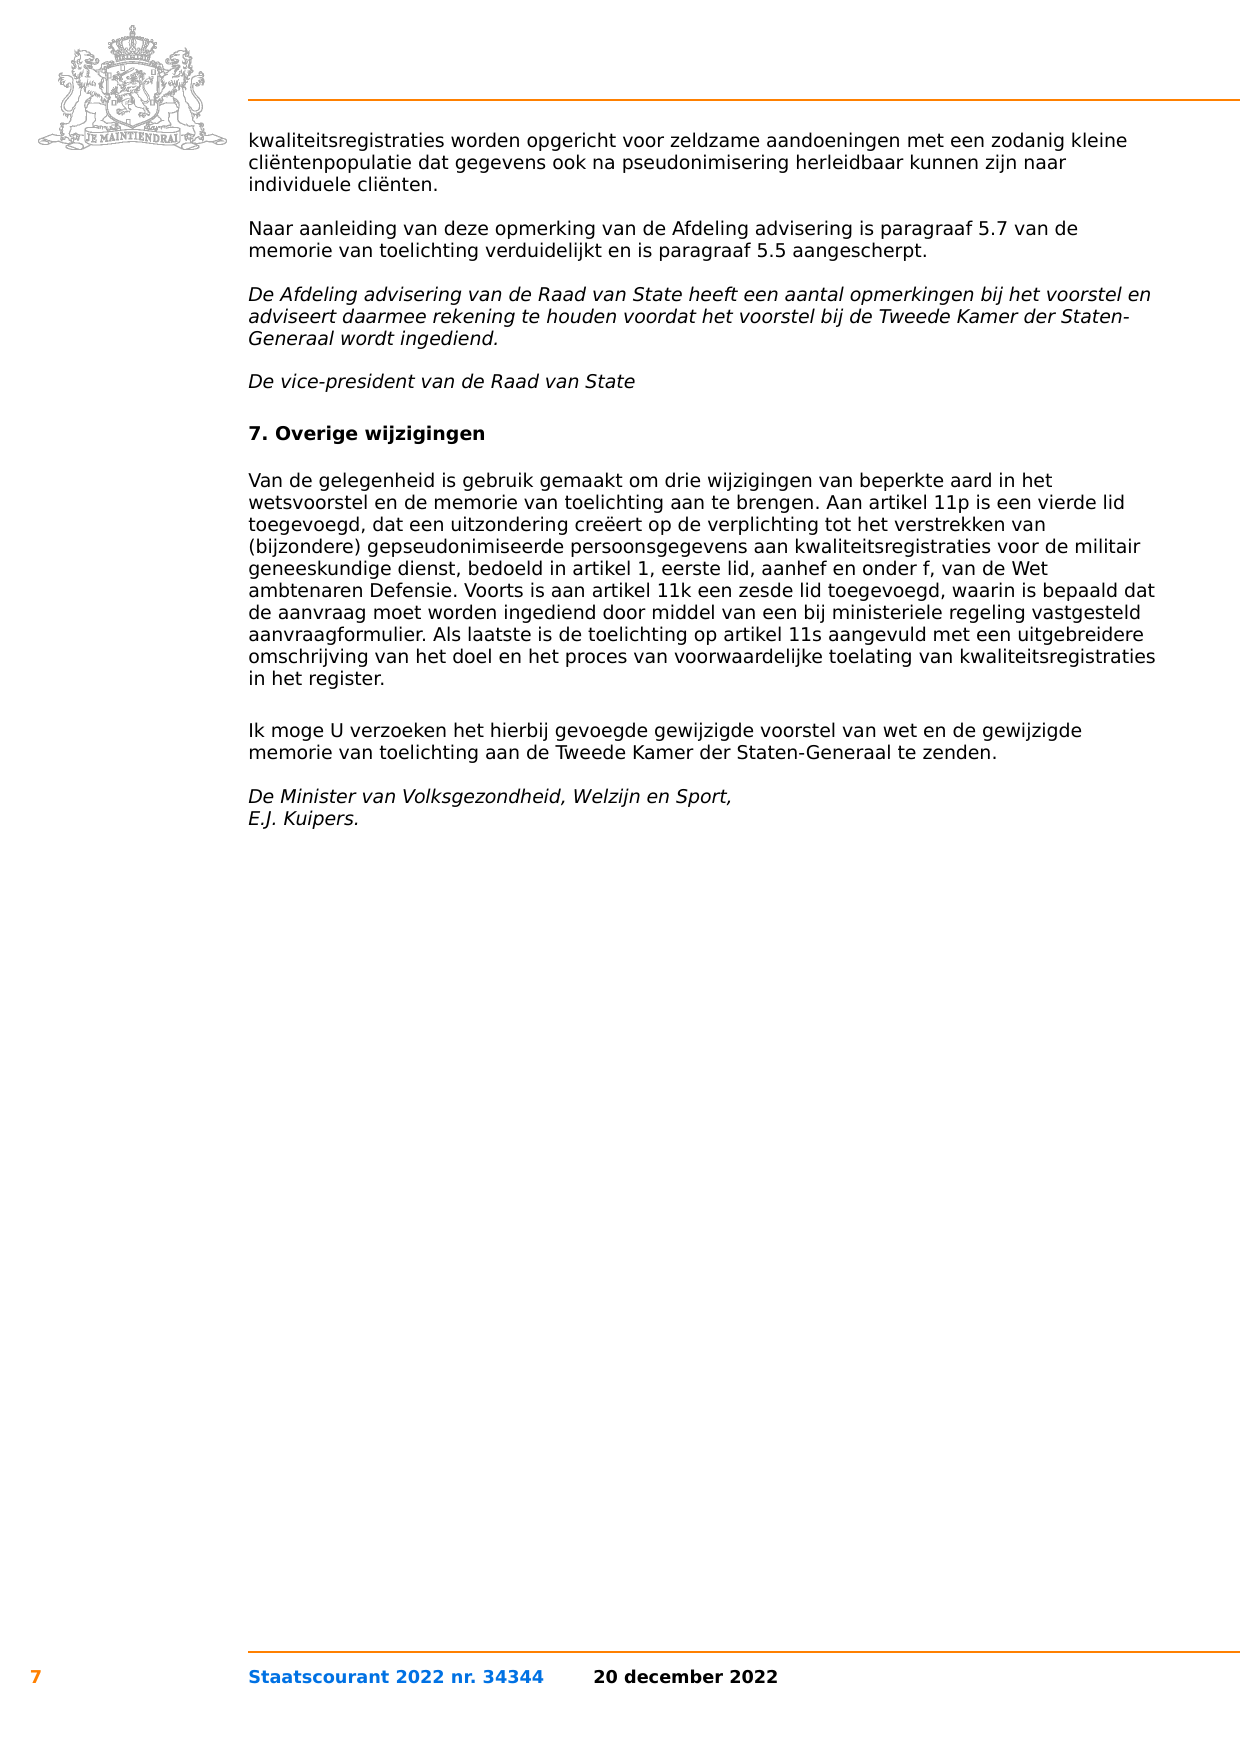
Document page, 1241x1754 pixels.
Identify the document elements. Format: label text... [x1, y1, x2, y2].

text Ik moge U verzoeken het hierbij gevoegde gewijzigde voorstel van wet en de gewijzigde memorie van toelichting aan de Tweede Kamer der Staten-Generaal te zenden. [248, 720, 1163, 764]
picture [38, 25, 227, 150]
text Naar aanleiding van deze opmerking van de Afdeling advisering is paragraaf 5.7 van de memorie van toelichting verduidelijkt en is paragraaf 5.5 aangescherpt. [248, 218, 1163, 262]
text kwaliteitsregistraties worden opgericht voor zeldzame aandoeningen met een zodanig kleine cliëntenpopulatie dat gegevens ook na pseudonimisering herleidbaar kunnen zijn naar individuele cliënten. [248, 130, 1163, 196]
text Van de gelegenheid is gebruik gemaakt om drie wijzigingen van beperkte aard in het wetsvoorstel en de memorie van toelichting aan te brengen. Aan artikel 11p is een vierde lid toegevoegd, dat een uitzondering creëert op de verplichting tot het verstrekken van (bijzondere) gepseudonimiseerde persoonsgegevens aan kwaliteitsregistraties voor de militair geneeskundige dienst, bedoeld in artikel 1, eerste lid, aanhef en onder f, van de Wet ambtenaren Defensie. Voorts is aan artikel 11k een zesde lid toegevoegd, waarin is bepaald dat de aanvraag moet worden ingediend door middel van een bij ministeriele regeling vastgesteld aanvraagformulier. Als laatste is de toelichting op artikel 11s aangevuld met een uitgebreidere omschrijving van het doel en het proces van voorwaardelijke toelating van kwaliteitsregistraties in het register. [248, 470, 1163, 690]
subtitle 7. Overige wijzigingen [248, 423, 1163, 445]
text De vice-president van de Raad van State [248, 371, 1163, 393]
text De Afdeling advisering van de Raad van State heeft een aantal opmerkingen bij het voorstel en adviseert daarmee rekening te houden voordat het voorstel bij de Tweede Kamer der Staten-Generaal wordt ingediend. [248, 283, 1163, 349]
text De Minister van Volksgezondheid, Welzijn en Sport, E.J. Kuipers. [248, 786, 1163, 830]
